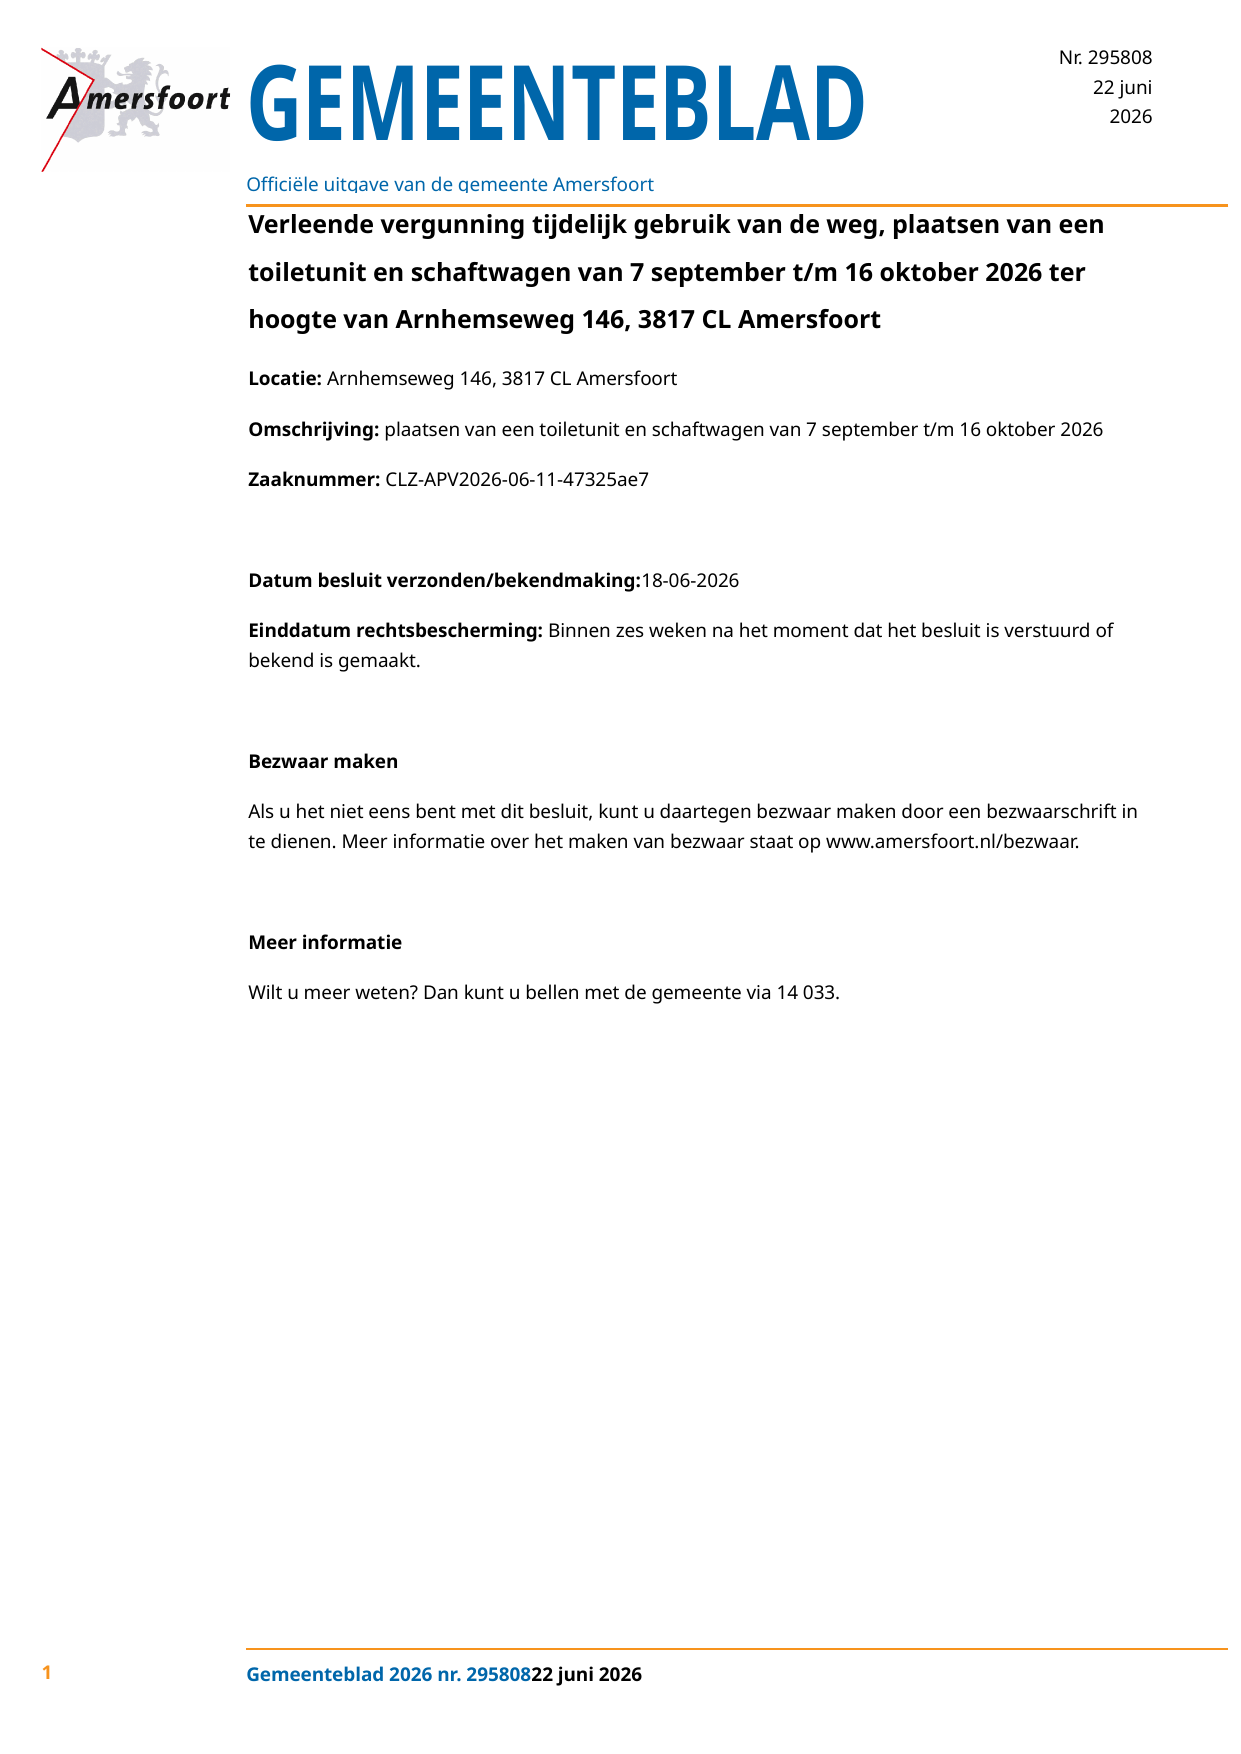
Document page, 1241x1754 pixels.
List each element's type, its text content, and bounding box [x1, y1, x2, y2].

text Bezwaar maken [248, 748, 1152, 774]
picture [41, 47, 231, 172]
text Datum besluit verzonden/bekendmaking:18-06-2026 [248, 567, 1152, 593]
text Locatie: Arnhemseweg 146, 3817 CL Amersfoort [248, 366, 1152, 391]
text Omschrijving: plaatsen van een toiletunit en schaftwagen van 7 september t/m 16 oktober 2026 [248, 416, 1152, 442]
text Als u het niet eens bent met dit besluit, kunt u daartegen bezwaar maken door een bezwaarschrift in te dienen. Meer informatie over het maken van bezwaar staat op www.amersfoort.nl/bezwaar. [248, 798, 1152, 854]
text Verleende vergunning tijdelijk gebruik van de weg, plaatsen van een toiletunit en schaftwagen van 7 september t/m 16 oktober 2026 ter hoogte van Arnhemseweg 146, 3817 CL Amersfoort [248, 207, 1152, 336]
text Zaaknummer: CLZ-APV2026-06-11-47325ae7 [248, 466, 1152, 492]
text Wilt u meer weten? Dan kunt u bellen met de gemeente via 14 033. [248, 979, 1152, 1005]
text Meer informatie [248, 929, 1152, 954]
text Einddatum rechtsbescherming: Binnen zes weken na het moment dat het besluit is verstuurd of bekend is gemaakt. [248, 618, 1152, 673]
